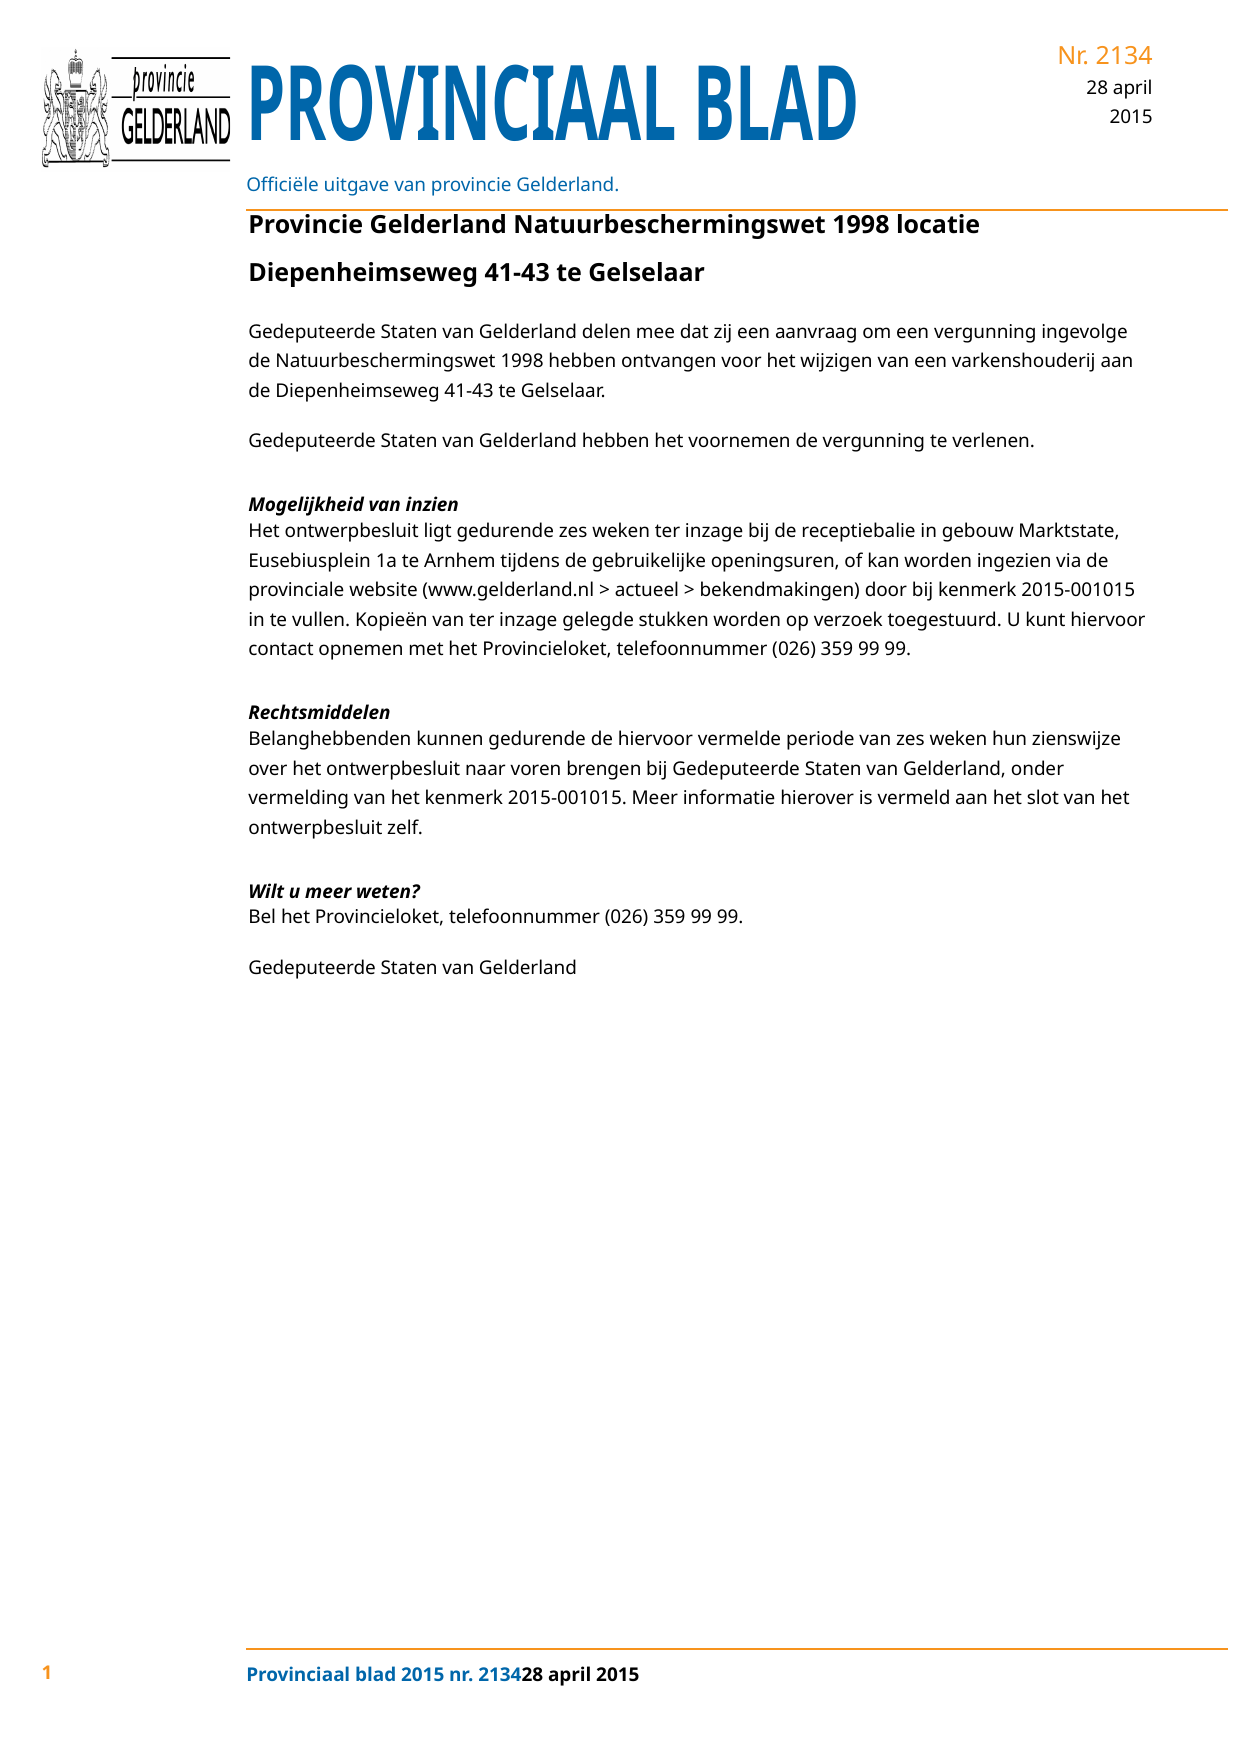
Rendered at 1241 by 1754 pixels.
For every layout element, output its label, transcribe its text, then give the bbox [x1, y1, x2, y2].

text Wilt u meer weten? [248, 878, 1152, 904]
text Gedeputeerde Staten van Gelderland hebben het voornemen de vergunning te verlenen. [248, 427, 1152, 453]
text Het ontwerpbesluit ligt gedurende zes weken ter inzage bij de receptiebalie in gebouw Marktstate, Eusebiusplein 1a te Arnhem tijdens de gebruikelijke openingsuren, of kan worden ingezien via de provinciale website (www.gelderland.nl > actueel > bekendmakingen) door bij kenmerk 2015-001015 in te vullen. Kopieën van ter inzage gelegde stukken worden op verzoek toegestuurd. U kunt hiervoor contact opnemen met het Provincieloket, telefoonnummer (026) 359 99 99. [248, 517, 1152, 661]
text Mogelijkheid van inzien [248, 491, 1152, 517]
text Belanghebbenden kunnen gedurende de hiervoor vermelde periode van zes weken hun zienswijze over het ontwerpbesluit naar voren brengen bij Gedeputeerde Staten van Gelderland, onder vermelding van het kenmerk 2015-001015. Meer informatie hierover is vermeld aan het slot van het ontwerpbesluit zelf. [248, 725, 1152, 840]
text Gedeputeerde Staten van Gelderland delen mee dat zij een aanvraag om een vergunning ingevolge de Natuurbeschermingswet 1998 hebben ontvangen voor het wijzigen van een varkenshouderij aan de Diepenheimseweg 41-43 te Gelselaar. [248, 318, 1152, 403]
text Gedeputeerde Staten van Gelderland [248, 954, 1152, 980]
text Bel het Provincieloket, telefoonnummer (026) 359 99 99. [248, 904, 1152, 929]
picture [41, 47, 231, 172]
text Rechtsmiddelen [248, 699, 1152, 725]
text Provincie Gelderland Natuurbeschermingswet 1998 locatie Diepenheimseweg 41-43 te Gelselaar [248, 211, 1152, 288]
